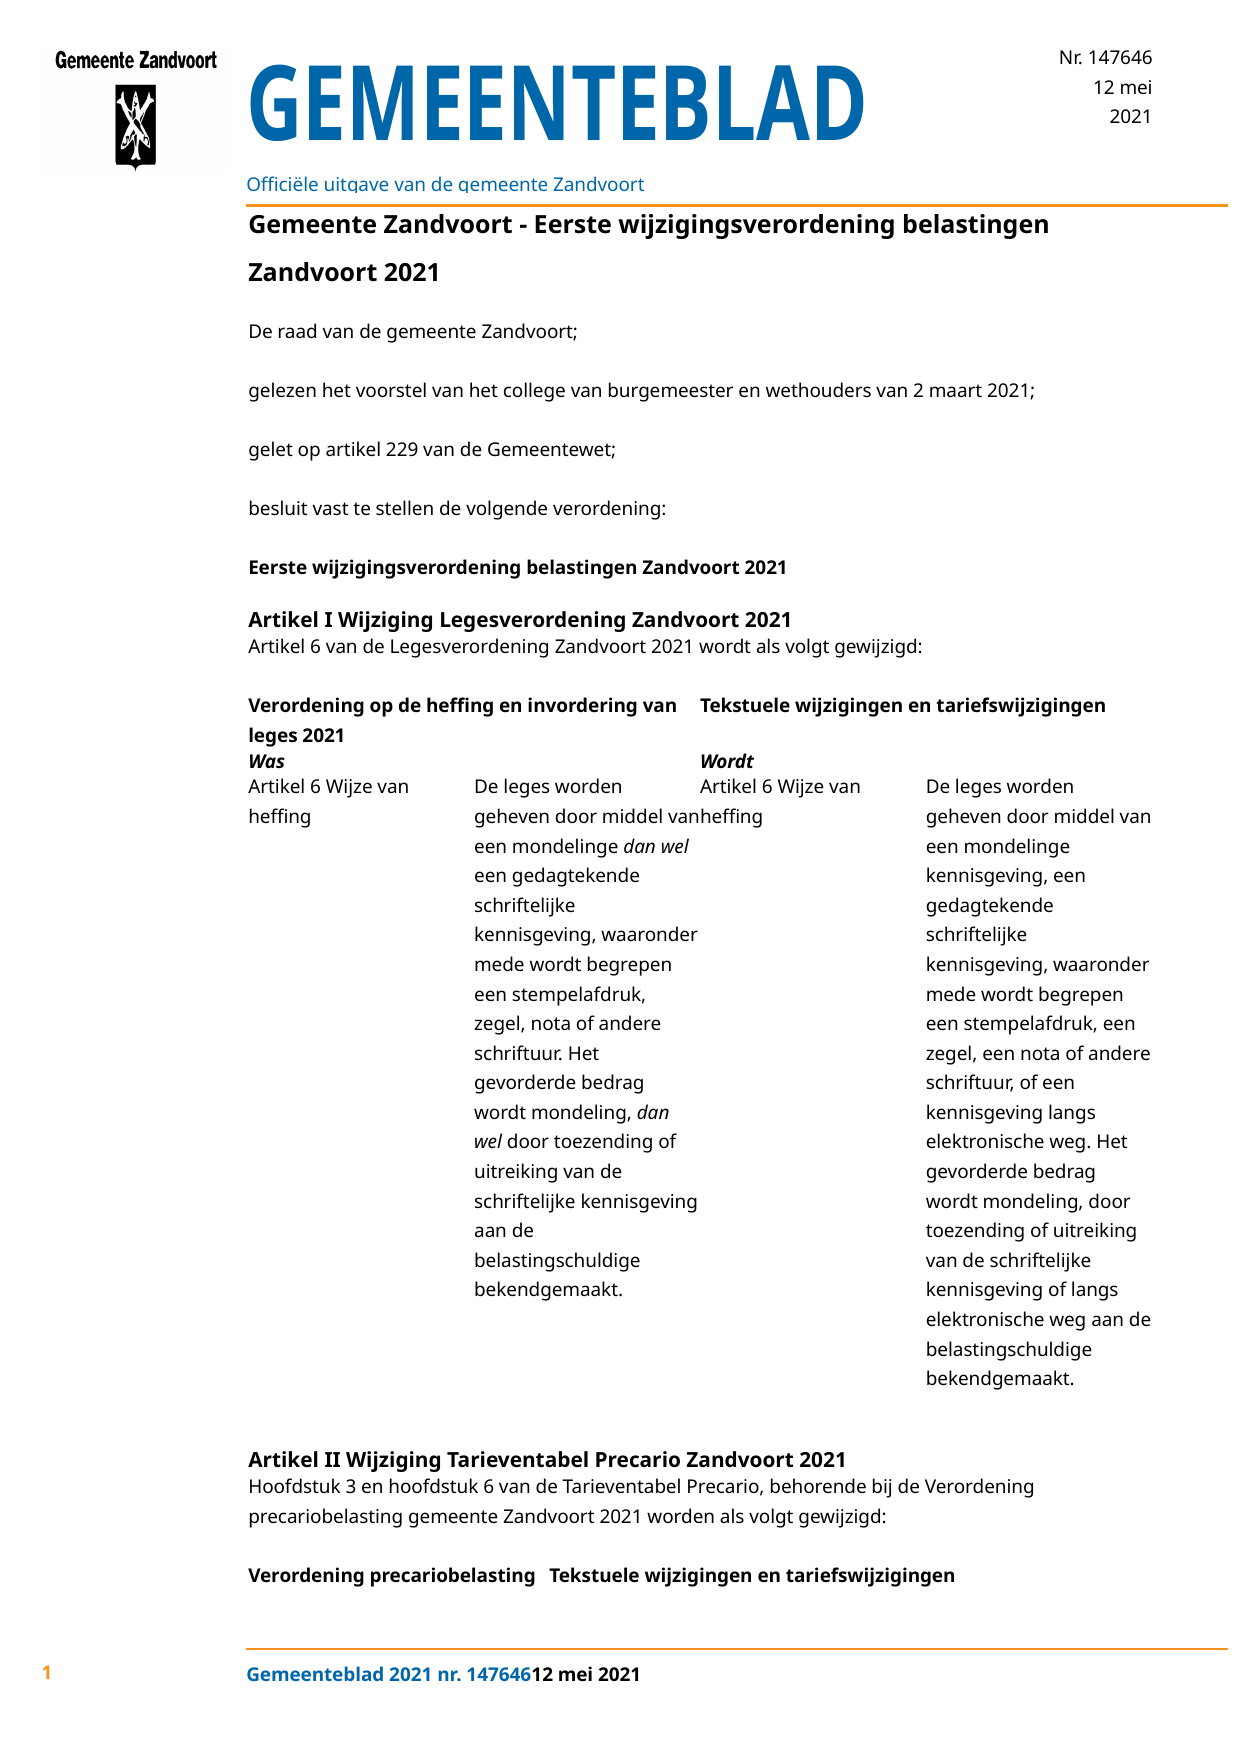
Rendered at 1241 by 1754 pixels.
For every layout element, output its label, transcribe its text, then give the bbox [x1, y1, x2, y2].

text Artikel 6 van de Legesverordening Zandvoort 2021 wordt als volgt gewijzigd: [248, 633, 1152, 659]
table_cell Artikel 6 Wijze van heffing [248, 774, 474, 1391]
text Artikel I Wijziging Legesverordening Zandvoort 2021 [248, 605, 1152, 633]
text Gemeente Zandvoort - Eerste wijzigingsverordening belastingen Zandvoort 2021 [248, 207, 1152, 288]
table_header Verordening op de heffing en invordering van leges 2021 [248, 693, 700, 748]
table_cell Artikel 6 Wijze van heffing [700, 774, 926, 1391]
table_cell De leges worden geheven door middel van een mondelinge kennisgeving, een gedagtekende schriftelijke kennisgeving, waaronder mede wordt begrepen een stempelafdruk, een zegel, een nota of andere schriftuur, of een kennisgeving langs elektronische weg. Het gevorderde bedrag wordt mondeling, door toezending of uitreiking van de schriftelijke kennisgeving of langs elektronische weg aan de belastingschuldige bekendgemaakt. [926, 774, 1152, 1391]
picture [41, 47, 231, 172]
table_cell Wordt [700, 748, 1152, 774]
text Hoofdstuk 3 en hoofdstuk 6 van de Tarieventabel Precario, behorende bij de Verordening precariobelasting gemeente Zandvoort 2021 worden als volgt gewijzigd: [248, 1473, 1152, 1528]
text De raad van de gemeente Zandvoort; [248, 318, 1152, 344]
table_header Tekstuele wijzigingen en tariefswijzigingen [700, 693, 1152, 748]
table_header Tekstuele wijzigingen en tariefswijzigingen [549, 1562, 1152, 1588]
table_cell De leges worden geheven door middel van een mondelinge dan wel een gedagtekende schriftelijke kennisgeving, waaronder mede wordt begrepen een stempelafdruk, zegel, nota of andere schriftuur. Het gevorderde bedrag wordt mondeling, dan wel door toezending of uitreiking van de schriftelijke kennisgeving aan de belastingschuldige bekendgemaakt. [474, 774, 700, 1391]
text Artikel II Wijziging Tarieventabel Precario Zandvoort 2021 [248, 1445, 1152, 1473]
text Eerste wijzigingsverordening belastingen Zandvoort 2021 [248, 554, 1152, 580]
text gelet op artikel 229 van de Gemeentewet; [248, 436, 1152, 462]
table_header Verordening precariobelasting [248, 1562, 549, 1588]
text gelezen het voorstel van het college van burgemeester en wethouders van 2 maart 2021; [248, 377, 1152, 403]
table_cell Was [248, 748, 700, 774]
text besluit vast te stellen de volgende verordening: [248, 495, 1152, 521]
